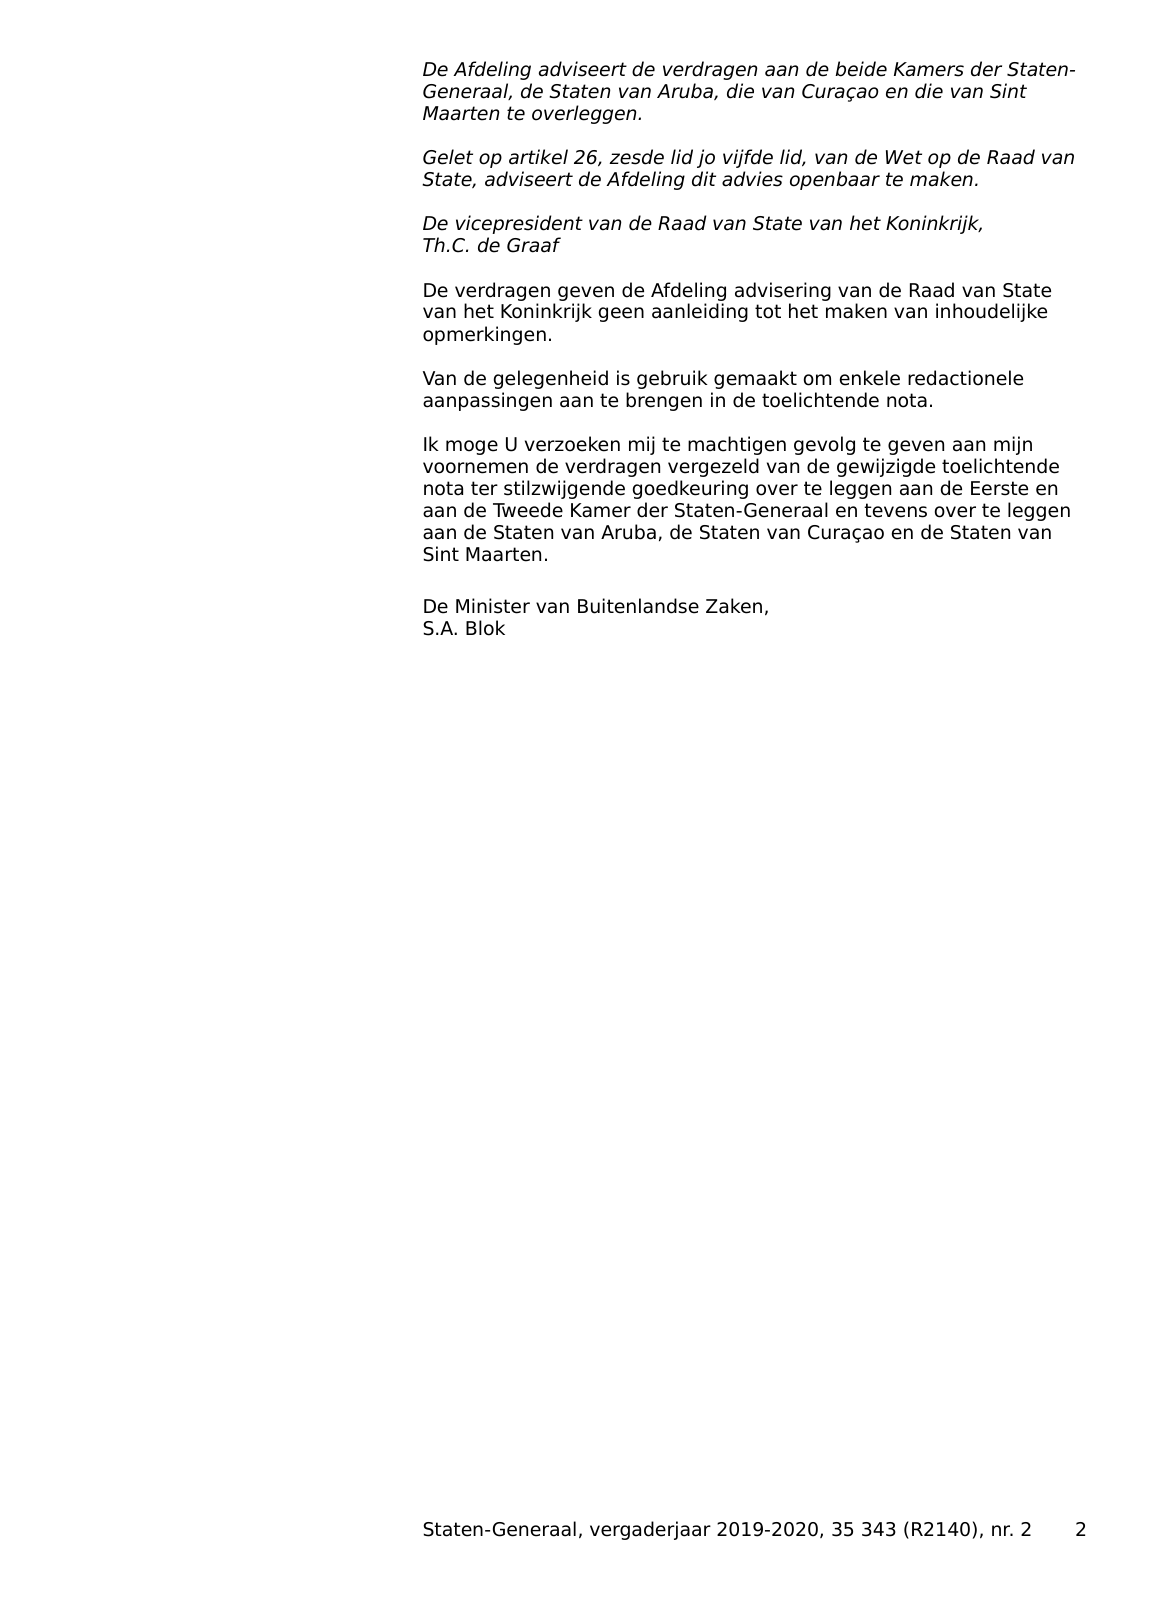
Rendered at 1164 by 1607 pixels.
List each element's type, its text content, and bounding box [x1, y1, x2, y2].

text De vicepresident van de Raad van State van het Koninkrijk, [422, 213, 1087, 235]
text De Minister van Buitenlandse Zaken, S.A. Blok [422, 596, 1087, 639]
text Gelet op artikel 26, zesde lid jo vijfde lid, van de Wet op de Raad van State, adviseert de Afdeling dit advies openbaar te maken. [422, 147, 1087, 191]
text Van de gelegenheid is gebruik gemaakt om enkele redactionele aanpassingen aan te brengen in de toelichtende nota. [422, 368, 1087, 412]
text Ik moge U verzoeken mij te machtigen gevolg te geven aan mijn voornemen de verdragen vergezeld van de gewijzigde toelichtende nota ter stilzwijgende goedkeuring over te leggen aan de Eerste en aan de Tweede Kamer der Staten-Generaal en tevens over te leggen aan de Staten van Aruba, de Staten van Curaçao en de Staten van Sint Maarten. [422, 434, 1087, 566]
text De Afdeling adviseert de verdragen aan de beide Kamers der Staten-Generaal, de Staten van Aruba, die van Curaçao en die van Sint Maarten te overleggen. [422, 59, 1087, 125]
text De verdragen geven de Afdeling advisering van de Raad van State van het Koninkrijk geen aanleiding tot het maken van inhoudelijke opmerkingen. [422, 279, 1087, 345]
text Th.C. de Graaf [422, 235, 1087, 257]
